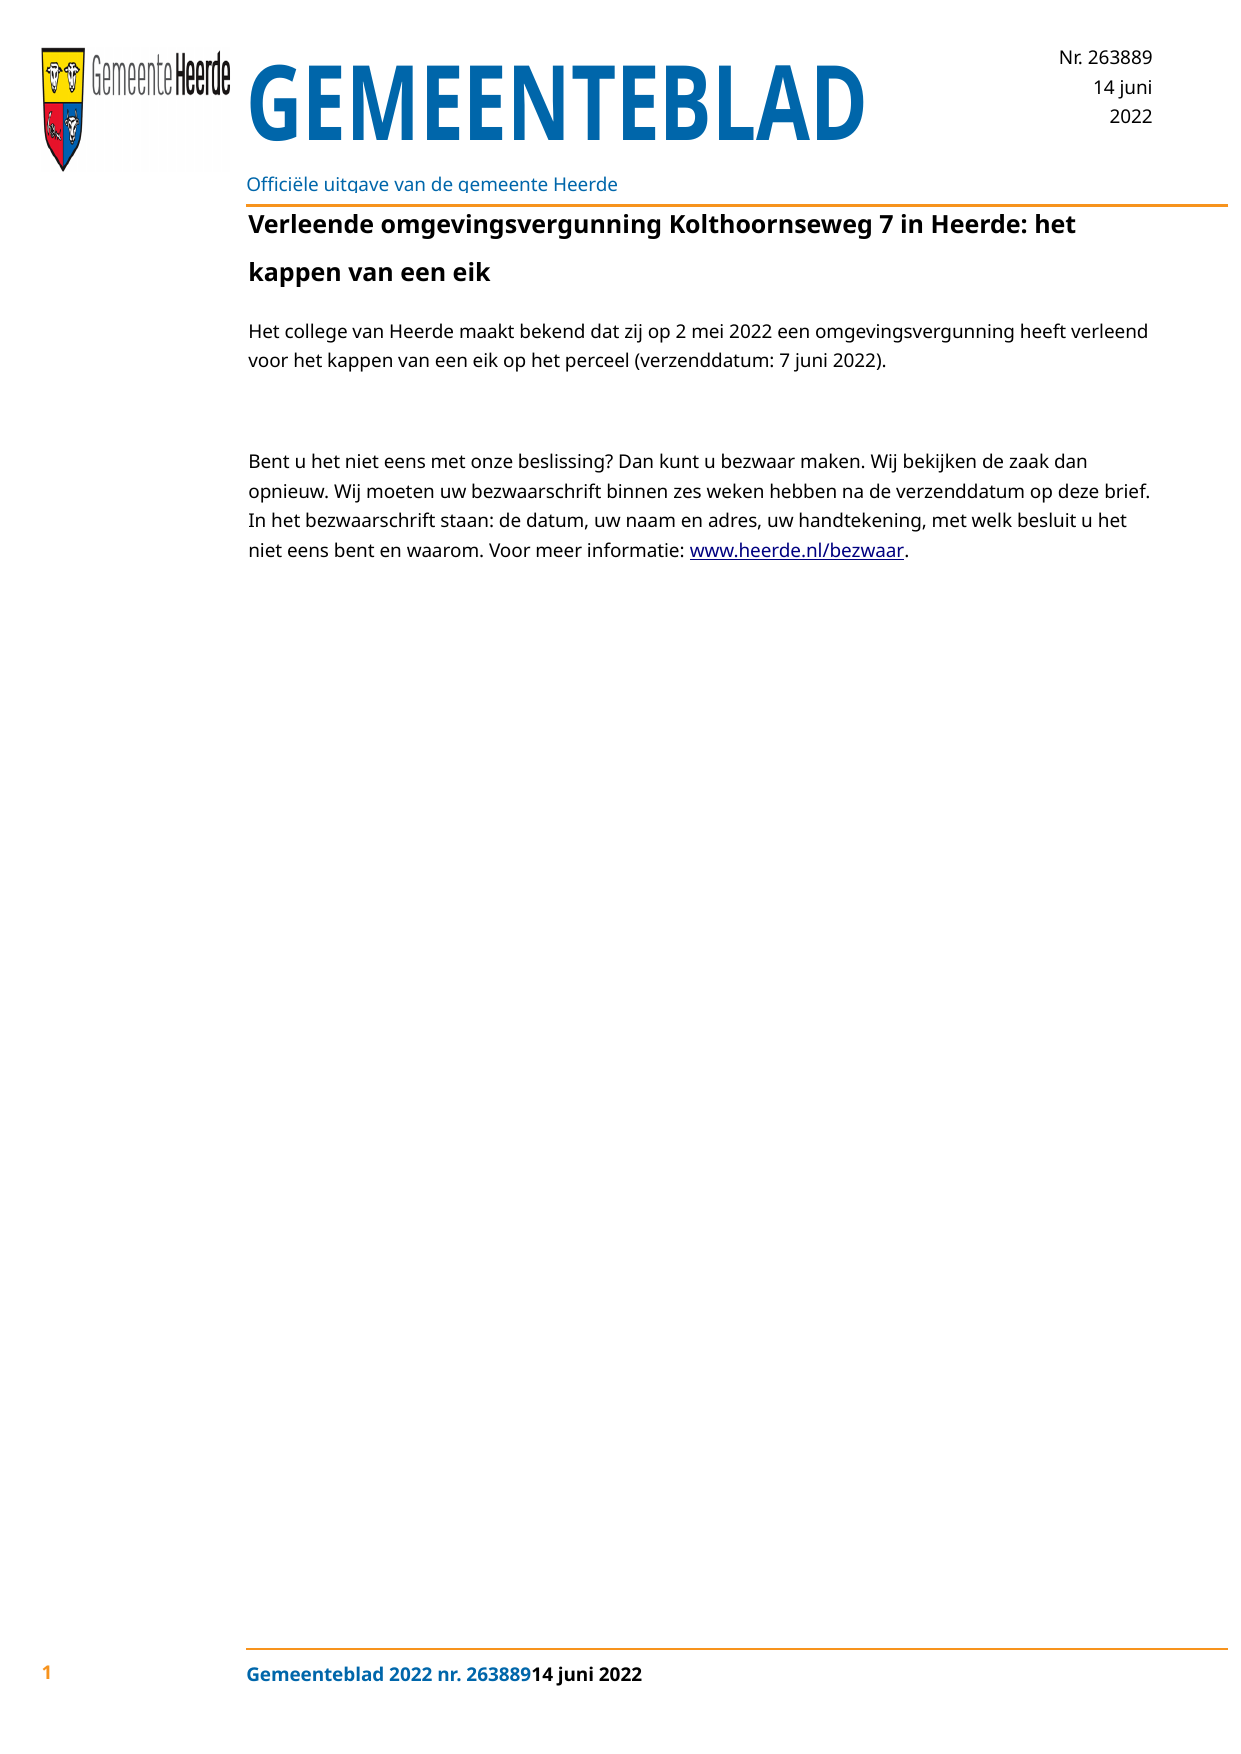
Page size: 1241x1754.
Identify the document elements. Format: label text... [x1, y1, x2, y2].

text Het college van Heerde maakt bekend dat zij op 2 mei 2022 een omgevingsvergunning heeft verleend voor het kappen van een eik op het perceel (verzenddatum: 7 juni 2022). [248, 318, 1152, 373]
text Bent u het niet eens met onze beslissing? Dan kunt u bezwaar maken. Wij bekijken de zaak dan opnieuw. Wij moeten uw bezwaarschrift binnen zes weken hebben na de verzenddatum op deze brief. In het bezwaarschrift staan: de datum, uw naam en adres, uw handtekening, met welk besluit u het niet eens bent en waarom. Voor meer informatie: www.heerde.nl/bezwaar. [248, 448, 1152, 563]
text Verleende omgevingsvergunning Kolthoornseweg 7 in Heerde: het kappen van een eik [248, 207, 1152, 288]
picture [41, 47, 231, 172]
